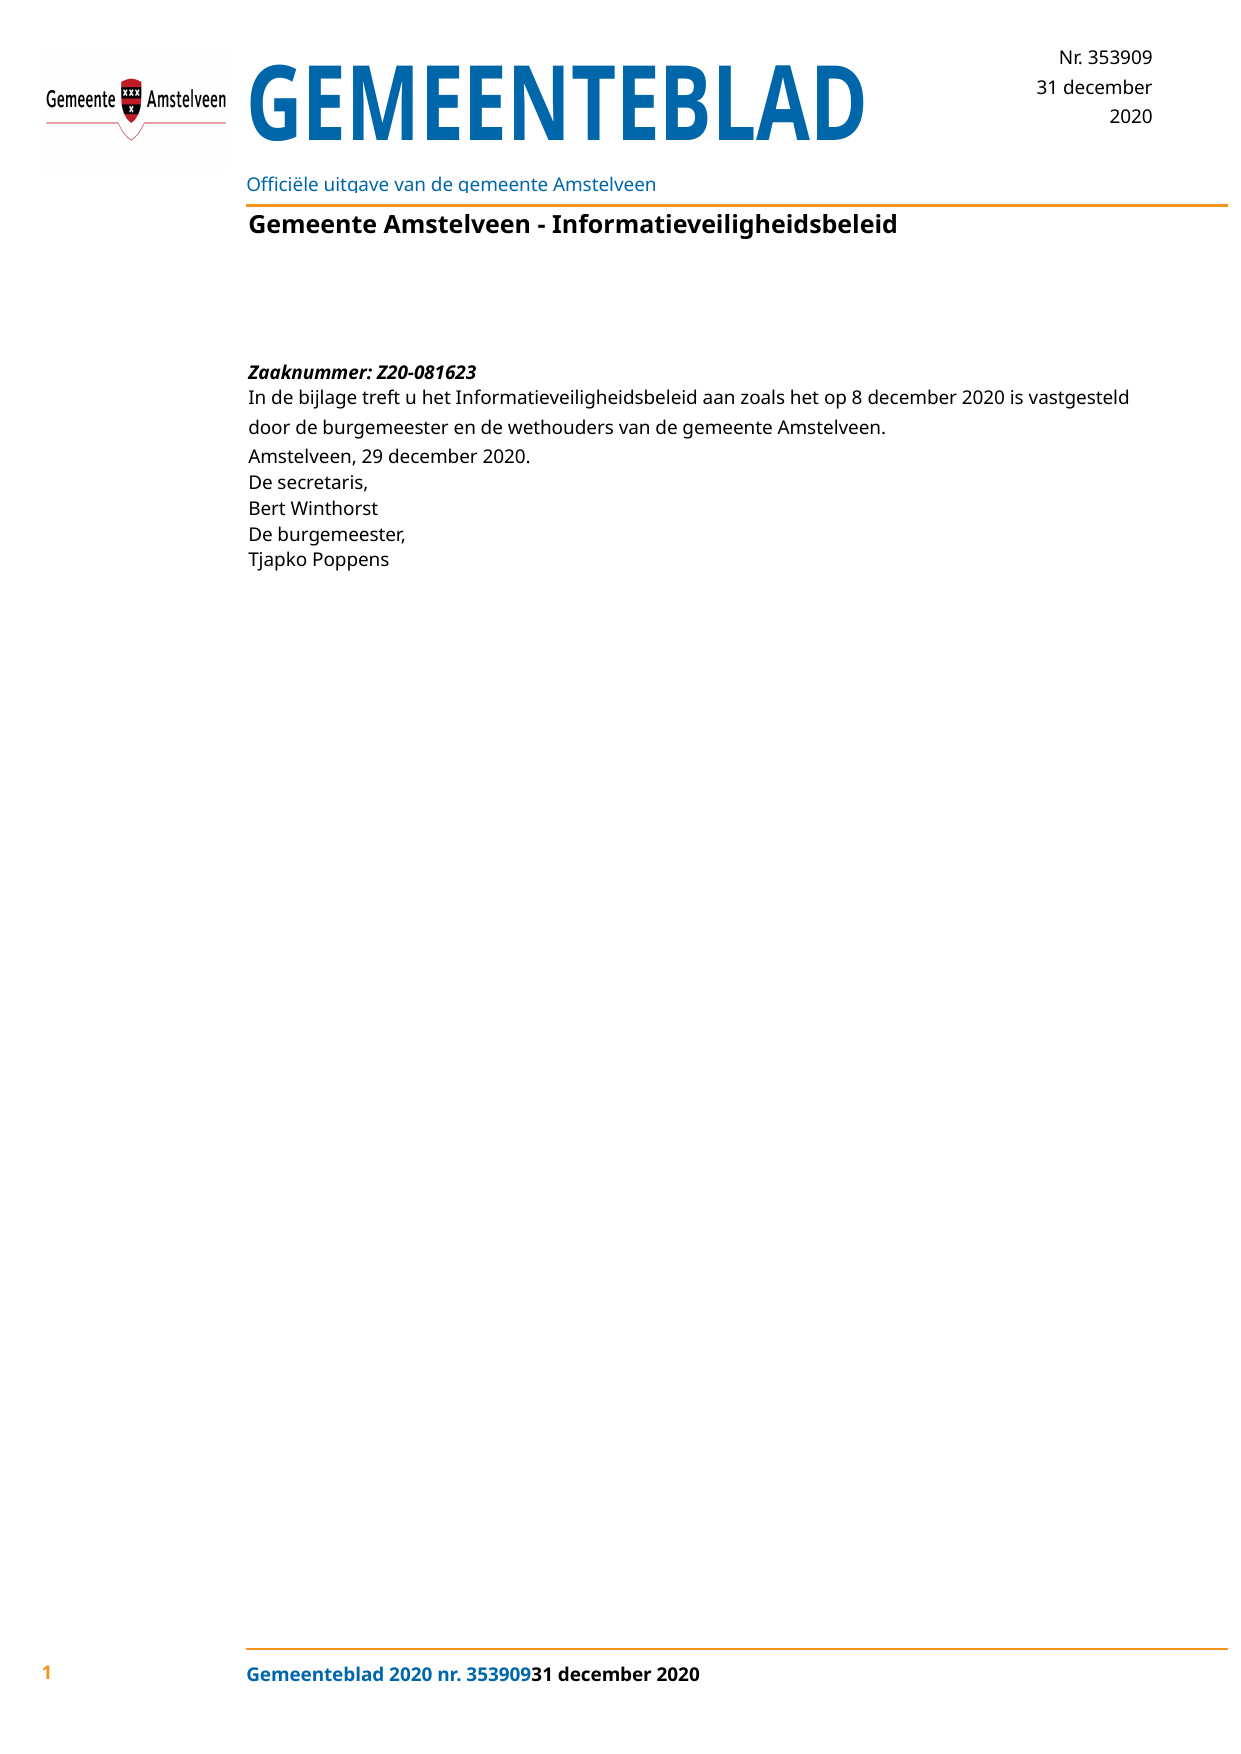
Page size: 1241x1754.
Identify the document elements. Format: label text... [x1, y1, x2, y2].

text Bert Winthorst [248, 495, 1152, 521]
text De secretaris, [248, 469, 1152, 495]
text Zaaknummer: Z20-081623 [248, 359, 1152, 384]
text Amstelveen, 29 december 2020. [248, 444, 1152, 469]
text In de bijlage treft u het Informatieveiligheidsbeleid aan zoals het op 8 december 2020 is vastgesteld door de burgemeester en de wethouders van de gemeente Amstelveen. [248, 384, 1152, 440]
text Tjapko Poppens [248, 547, 1152, 572]
text Gemeente Amstelveen - Informatieveiligheidsbeleid [248, 207, 1152, 241]
text De burgemeester, [248, 521, 1152, 547]
picture [41, 47, 231, 172]
